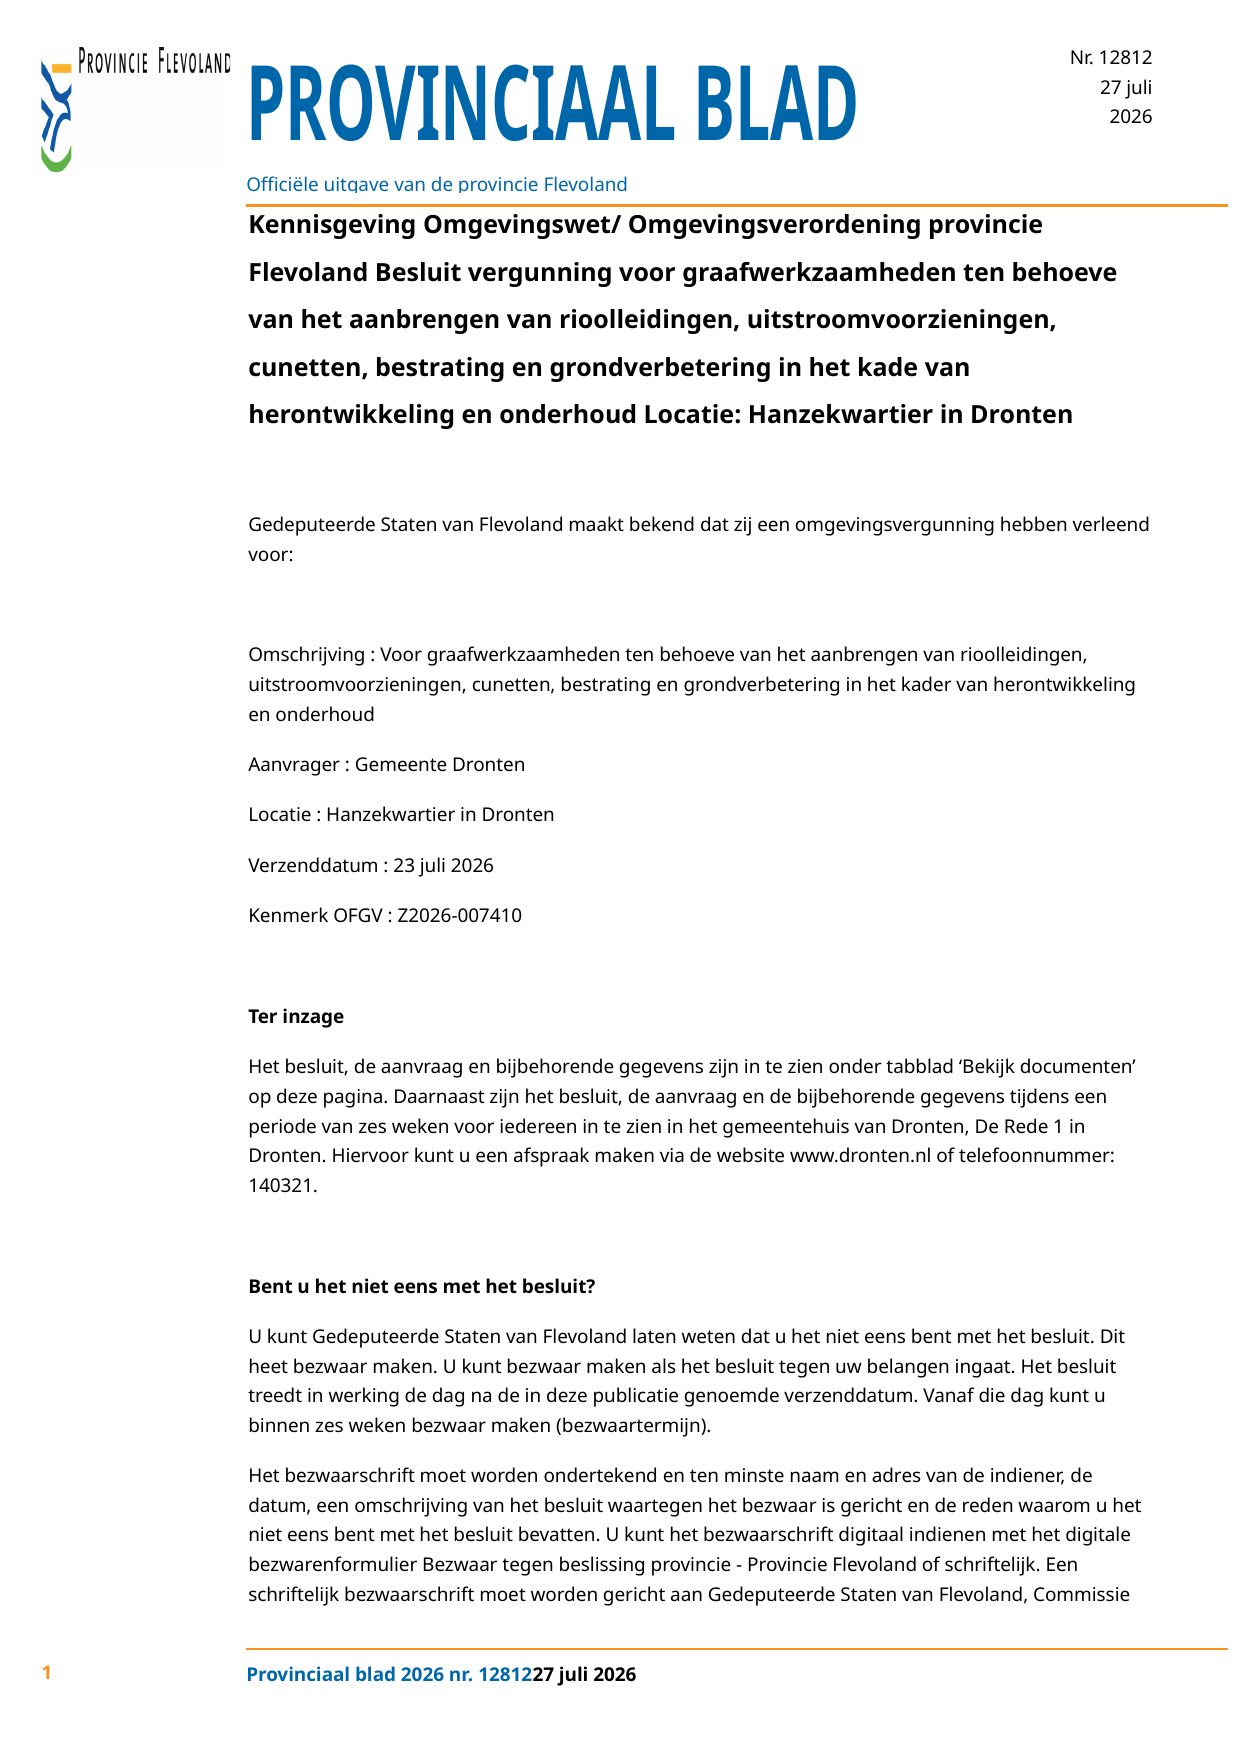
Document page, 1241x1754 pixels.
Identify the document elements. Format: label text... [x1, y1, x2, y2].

text Locatie : Hanzekwartier in Dronten [248, 802, 1152, 827]
text Kenmerk OFGV : Z2026-007410 [248, 902, 1152, 928]
text Het besluit, de aanvraag en bijbehorende gegevens zijn in te zien onder tabblad ‘Bekijk documenten’ op deze pagina. Daarnaast zijn het besluit, de aanvraag en de bijbehorende gegevens tijdens een periode van zes weken voor iedereen in te zien in het gemeentehuis van Dronten, De Rede 1 in Dronten. Hiervoor kunt u een afspraak maken via de website www.dronten.nl of telefoonnummer: 140321. [248, 1054, 1152, 1198]
text Ter inzage [248, 1003, 1152, 1029]
text Verzenddatum : 23 juli 2026 [248, 852, 1152, 878]
text Bent u het niet eens met het besluit? [248, 1273, 1152, 1298]
text Omschrijving : Voor graafwerkzaamheden ten behoeve van het aanbrengen van rioolleidingen, uitstroomvoorzieningen, cunetten, bestrating en grondverbetering in het kader van herontwikkeling en onderhoud [248, 642, 1152, 726]
text Kennisgeving Omgevingswet/ Omgevingsverordening provincie Flevoland Besluit vergunning voor graafwerkzaamheden ten behoeve van het aanbrengen van rioolleidingen, uitstroomvoorzieningen, cunetten, bestrating en grondverbetering in het kade van herontwikkeling en onderhoud Locatie: Hanzekwartier in Dronten [248, 207, 1152, 431]
text Aanvrager : Gemeente Dronten [248, 751, 1152, 777]
text Het bezwaarschrift moet worden ondertekend en ten minste naam en adres van de indiener, de datum, een omschrijving van het besluit waartegen het bezwaar is gericht en de reden waarom u het niet eens bent met het besluit bevatten. U kunt het bezwaarschrift digitaal indienen met het digitale bezwarenformulier Bezwaar tegen beslissing provincie - Provincie Flevoland of schriftelijk. Een schriftelijk bezwaarschrift moet worden gericht aan Gedeputeerde Staten van Flevoland, Commissie [248, 1462, 1152, 1606]
text U kunt Gedeputeerde Staten van Flevoland laten weten dat u het niet eens bent met het besluit. Dit heet bezwaar maken. U kunt bezwaar maken als het besluit tegen uw belangen ingaat. Het besluit treedt in werking de dag na de in deze publicatie genoemde verzenddatum. Vanaf die dag kunt u binnen zes weken bezwaar maken (bezwaartermijn). [248, 1323, 1152, 1438]
picture [41, 47, 231, 172]
text Gedeputeerde Staten van Flevoland maakt bekend dat zij een omgevingsvergunning hebben verleend voor: [248, 511, 1152, 566]
